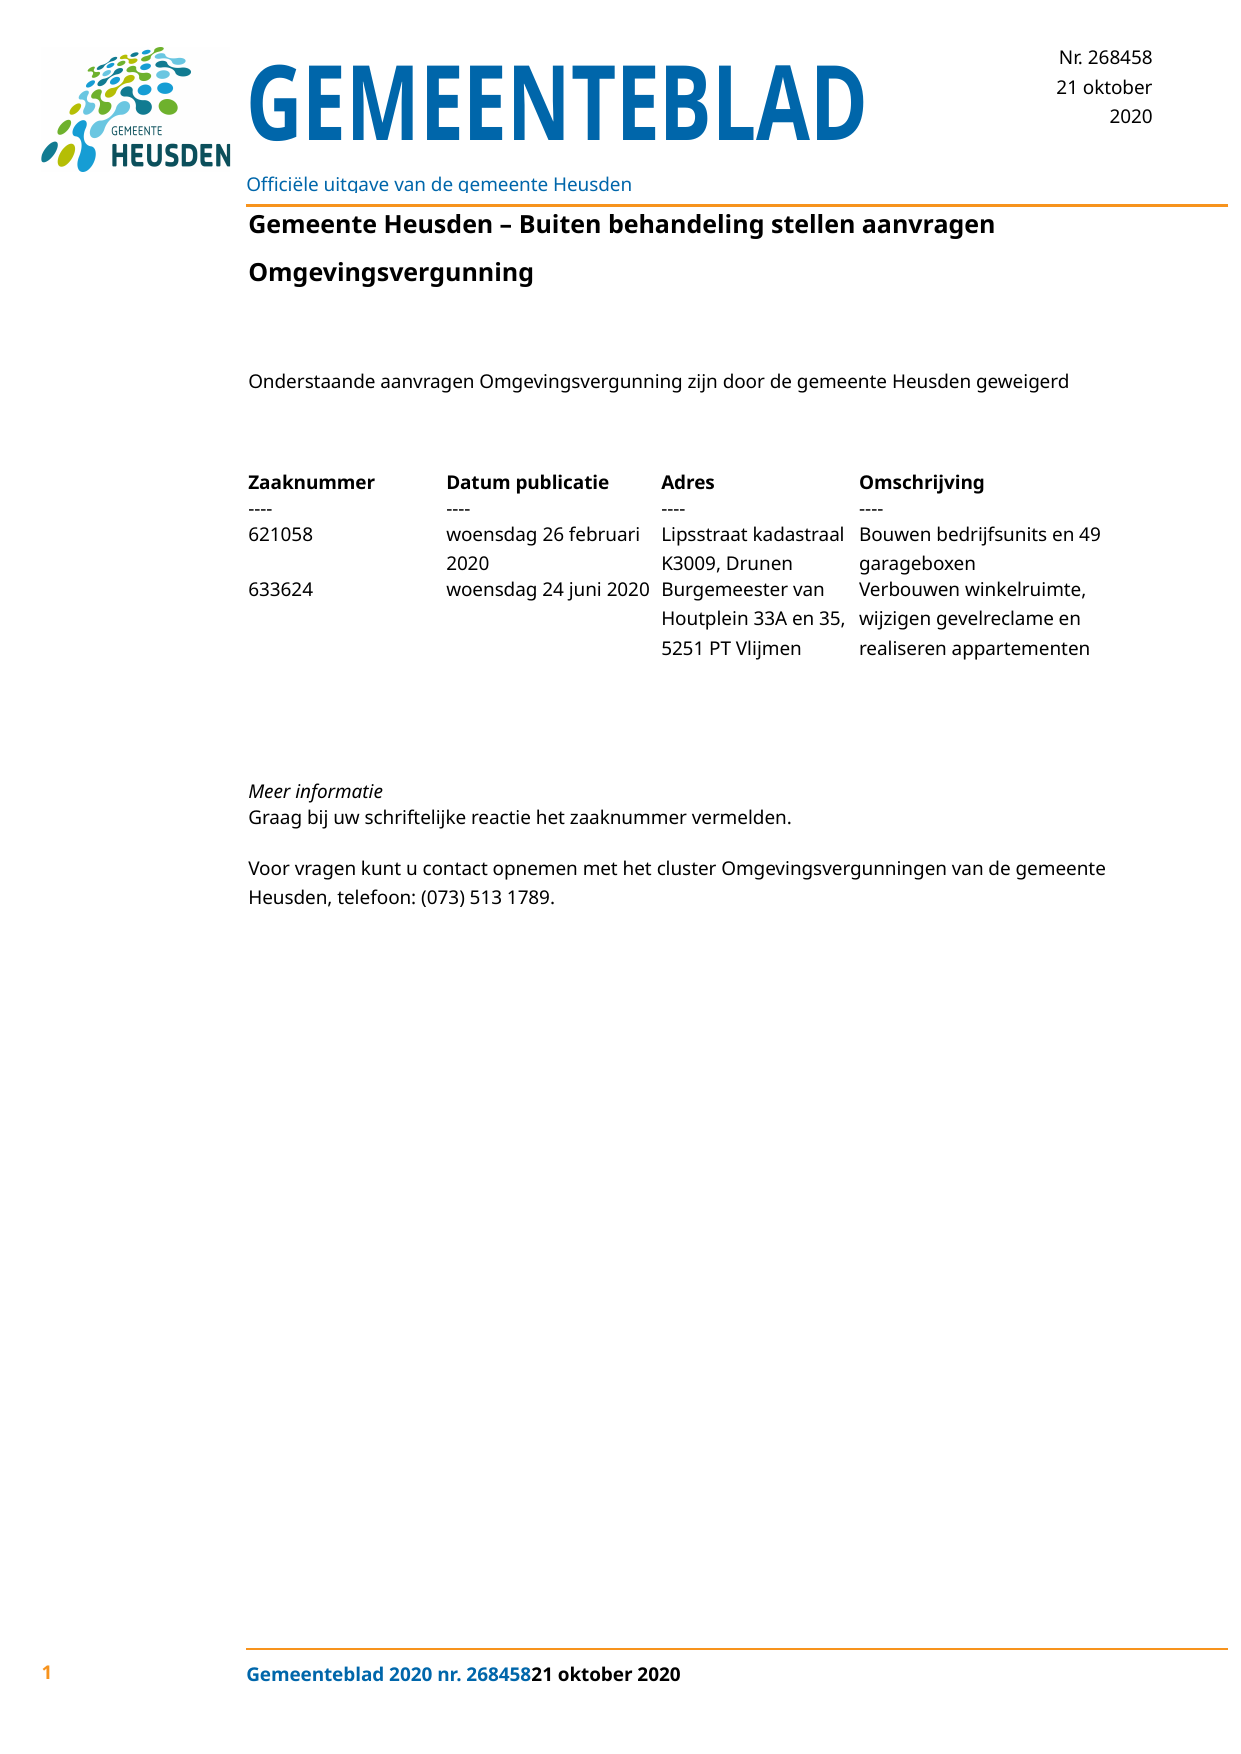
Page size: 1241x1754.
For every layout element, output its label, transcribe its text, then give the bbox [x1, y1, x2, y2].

table_cell Burgemeester van Houtplein 33A en 35, 5251 PT Vlijmen [661, 576, 859, 661]
table_cell 633624 [248, 576, 446, 661]
table_header Omschrijving [859, 469, 1152, 495]
table_header Adres [661, 469, 859, 495]
text Meer informatie [248, 778, 1152, 804]
picture [41, 47, 231, 172]
text Graag bij uw schriftelijke reactie het zaaknummer vermelden. [248, 804, 1152, 830]
table_cell Lipsstraat kadastraal K3009, Drunen [661, 521, 859, 576]
table_cell ---- [859, 495, 1152, 521]
table_cell ---- [661, 495, 859, 521]
table_cell ---- [446, 495, 661, 521]
table_cell woensdag 26 februari 2020 [446, 521, 661, 576]
table_header Zaaknummer [248, 469, 446, 495]
table_cell Verbouwen winkelruimte, wijzigen gevelreclame en realiseren appartementen [859, 576, 1152, 661]
text Onderstaande aanvragen Omgevingsvergunning zijn door de gemeente Heusden geweigerd [248, 368, 1152, 394]
table_cell ---- [248, 495, 446, 521]
table_cell Bouwen bedrijfsunits en 49 garageboxen [859, 521, 1152, 576]
table_header Datum publicatie [446, 469, 661, 495]
table_cell woensdag 24 juni 2020 [446, 576, 661, 661]
table_cell 621058 [248, 521, 446, 576]
text Gemeente Heusden – Buiten behandeling stellen aanvragen Omgevingsvergunning [248, 207, 1152, 288]
text Voor vragen kunt u contact opnemen met het cluster Omgevingsvergunningen van de gemeente Heusden, telefoon: (073) 513 1789. [248, 855, 1152, 910]
